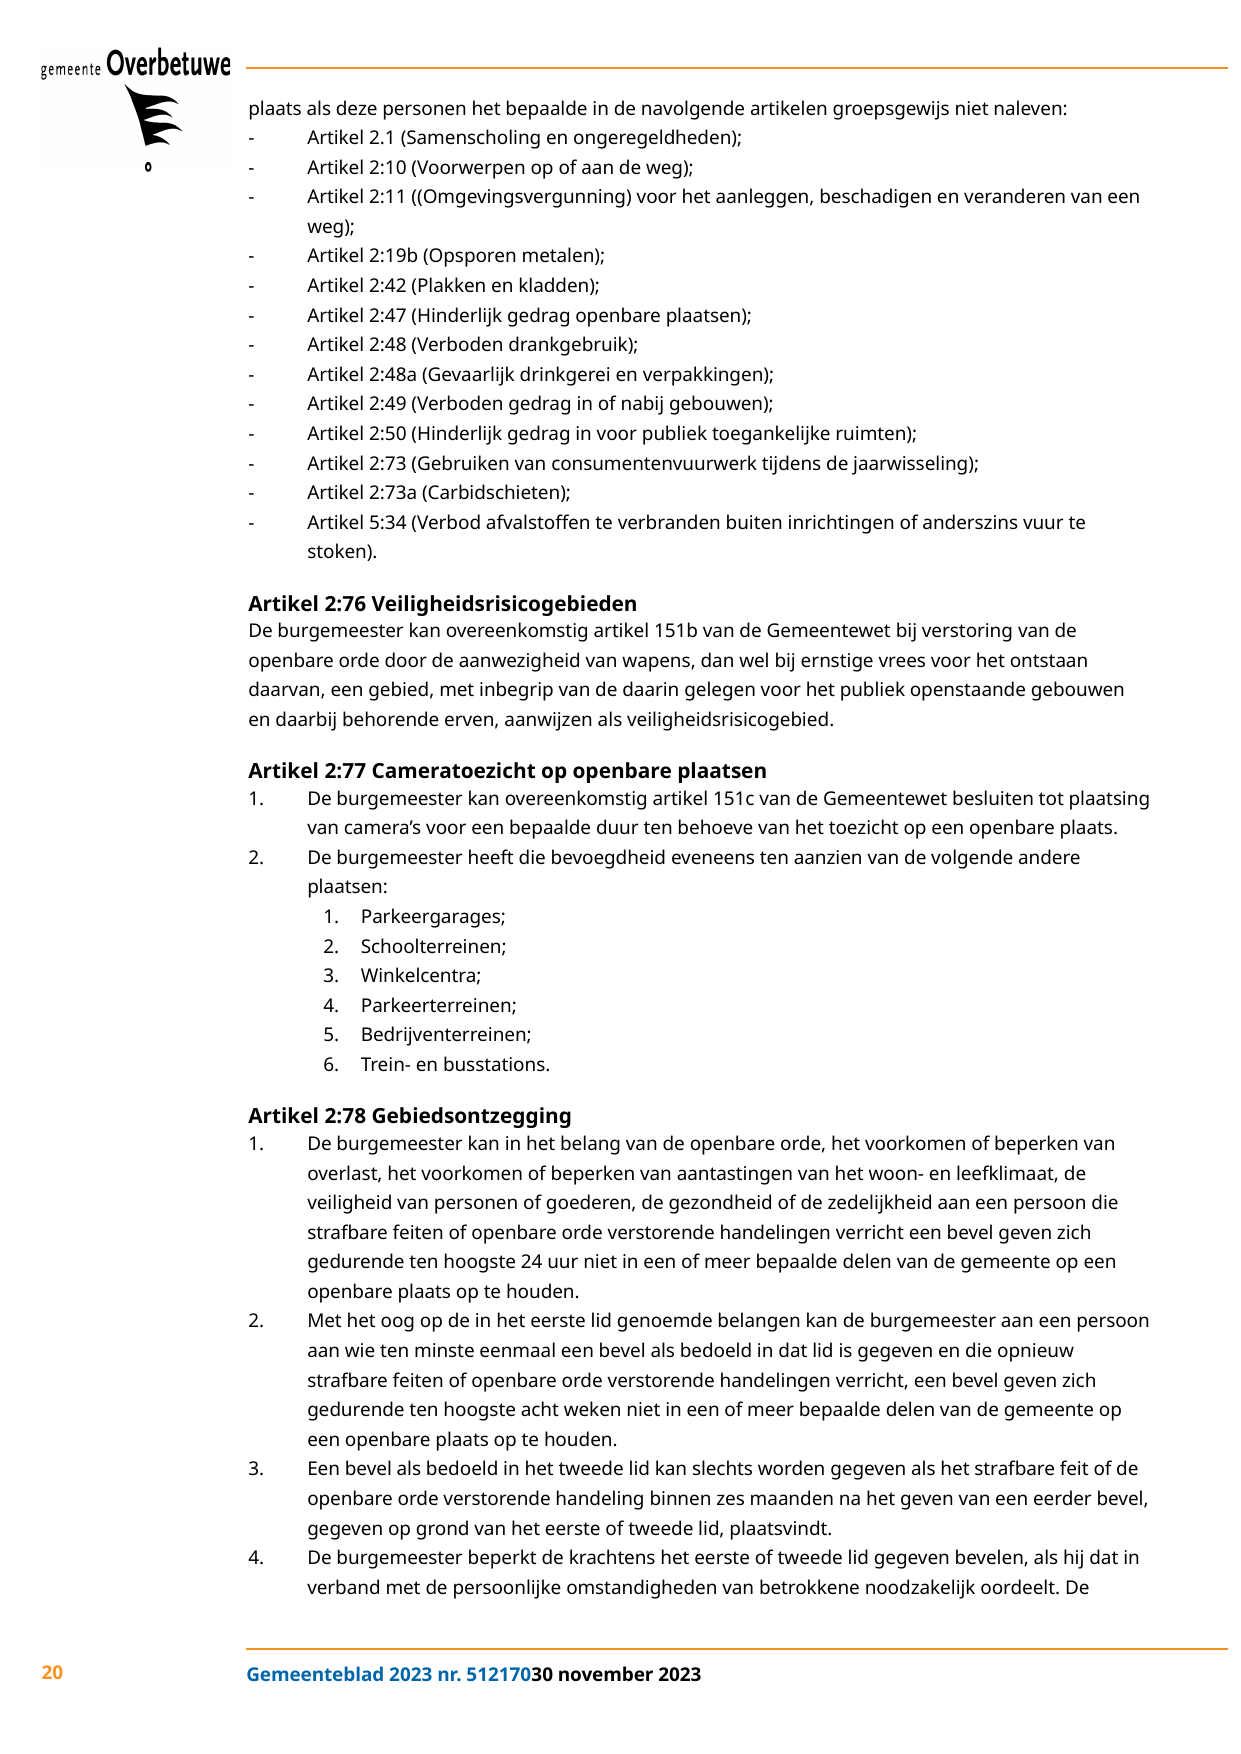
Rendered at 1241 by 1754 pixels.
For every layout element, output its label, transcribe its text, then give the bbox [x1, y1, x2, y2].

text Artikel 2:78 Gebiedsontzegging [248, 1102, 1152, 1130]
list Trein- en busstations. [323, 1051, 1152, 1077]
list Artikel 2:48a (Gevaarlijk drinkgerei en verpakkingen); [248, 361, 1152, 387]
list Artikel 2:73a (Carbidschieten); [248, 479, 1152, 505]
list Artikel 2:48 (Verboden drankgebruik); [248, 331, 1152, 357]
text Artikel 2:76 Veiligheidsrisicogebieden [248, 589, 1152, 617]
list Winkelcentra; [323, 962, 1152, 988]
list De burgemeester beperkt de krachtens het eerste of tweede lid gegeven bevelen, als hij dat in verband met de persoonlijke omstandigheden van betrokkene noodzakelijk oordeelt. De [248, 1544, 1152, 1599]
list Artikel 2:47 (Hinderlijk gedrag openbare plaatsen); [248, 302, 1152, 328]
list Artikel 2:19b (Opsporen metalen); [248, 243, 1152, 268]
list Parkeergarages; [323, 903, 1152, 929]
text De burgemeester kan overeenkomstig artikel 151b van de Gemeentewet bij verstoring van de openbare orde door de aanwezigheid van wapens, dan wel bij ernstige vrees voor het ontstaan daarvan, een gebied, met inbegrip van de daarin gelegen voor het publiek openstaande gebouwen en daarbij behorende erven, aanwijzen als veiligheidsrisicogebied. [248, 617, 1152, 732]
list Bedrijventerreinen; [323, 1022, 1152, 1047]
list Een bevel als bedoeld in het tweede lid kan slechts worden gegeven als het strafbare feit of de openbare orde verstorende handeling binnen zes maanden na het geven van een eerder bevel, gegeven op grond van het eerste of tweede lid, plaatsvindt. [248, 1456, 1152, 1540]
list Artikel 2:10 (Voorwerpen op of aan de weg); [248, 154, 1152, 180]
text Artikel 2:77 Cameratoezicht op openbare plaatsen [248, 757, 1152, 785]
list Artikel 2:73 (Gebruiken van consumentenvuurwerk tijdens de jaarwisseling); [248, 450, 1152, 476]
list De burgemeester kan overeenkomstig artikel 151c van de Gemeentewet besluiten tot plaatsing van camera’s voor een bepaalde duur ten behoeve van het toezicht op een openbare plaats. [248, 785, 1152, 840]
list Artikel 5:34 (Verbod afvalstoffen te verbranden buiten inrichtingen of anderszins vuur te stoken). [248, 509, 1152, 564]
list De burgemeester heeft die bevoegdheid eveneens ten aanzien van de volgende andere plaatsen: [248, 844, 1152, 899]
list Schoolterreinen; [323, 933, 1152, 959]
list De burgemeester kan in het belang van de openbare orde, het voorkomen of beperken van overlast, het voorkomen of beperken van aantastingen van het woon- en leefklimaat, de veiligheid van personen of goederen, de gezondheid of de zedelijkheid aan een persoon die strafbare feiten of openbare orde verstorende handelingen verricht een bevel geven zich gedurende ten hoogste 24 uur niet in een of meer bepaalde delen van de gemeente op een openbare plaats op te houden. [248, 1130, 1152, 1304]
picture [41, 47, 231, 172]
list Artikel 2:11 ((Omgevingsvergunning) voor het aanleggen, beschadigen en veranderen van een weg); [248, 183, 1152, 239]
list Artikel 2:49 (Verboden gedrag in of nabij gebouwen); [248, 391, 1152, 416]
text plaats als deze personen het bepaalde in de navolgende artikelen groepsgewijs niet naleven: [248, 95, 1152, 121]
list Artikel 2:50 (Hinderlijk gedrag in voor publiek toegankelijke ruimten); [248, 420, 1152, 446]
list Artikel 2.1 (Samenscholing en ongeregeldheden); [248, 124, 1152, 150]
list Artikel 2:42 (Plakken en kladden); [248, 272, 1152, 298]
list Met het oog op de in het eerste lid genoemde belangen kan de burgemeester aan een persoon aan wie ten minste eenmaal een bevel als bedoeld in dat lid is gegeven en die opnieuw strafbare feiten of openbare orde verstorende handelingen verricht, een bevel geven zich gedurende ten hoogste acht weken niet in een of meer bepaalde delen van de gemeente op een openbare plaats op te houden. [248, 1308, 1152, 1452]
list Parkeerterreinen; [323, 992, 1152, 1018]
